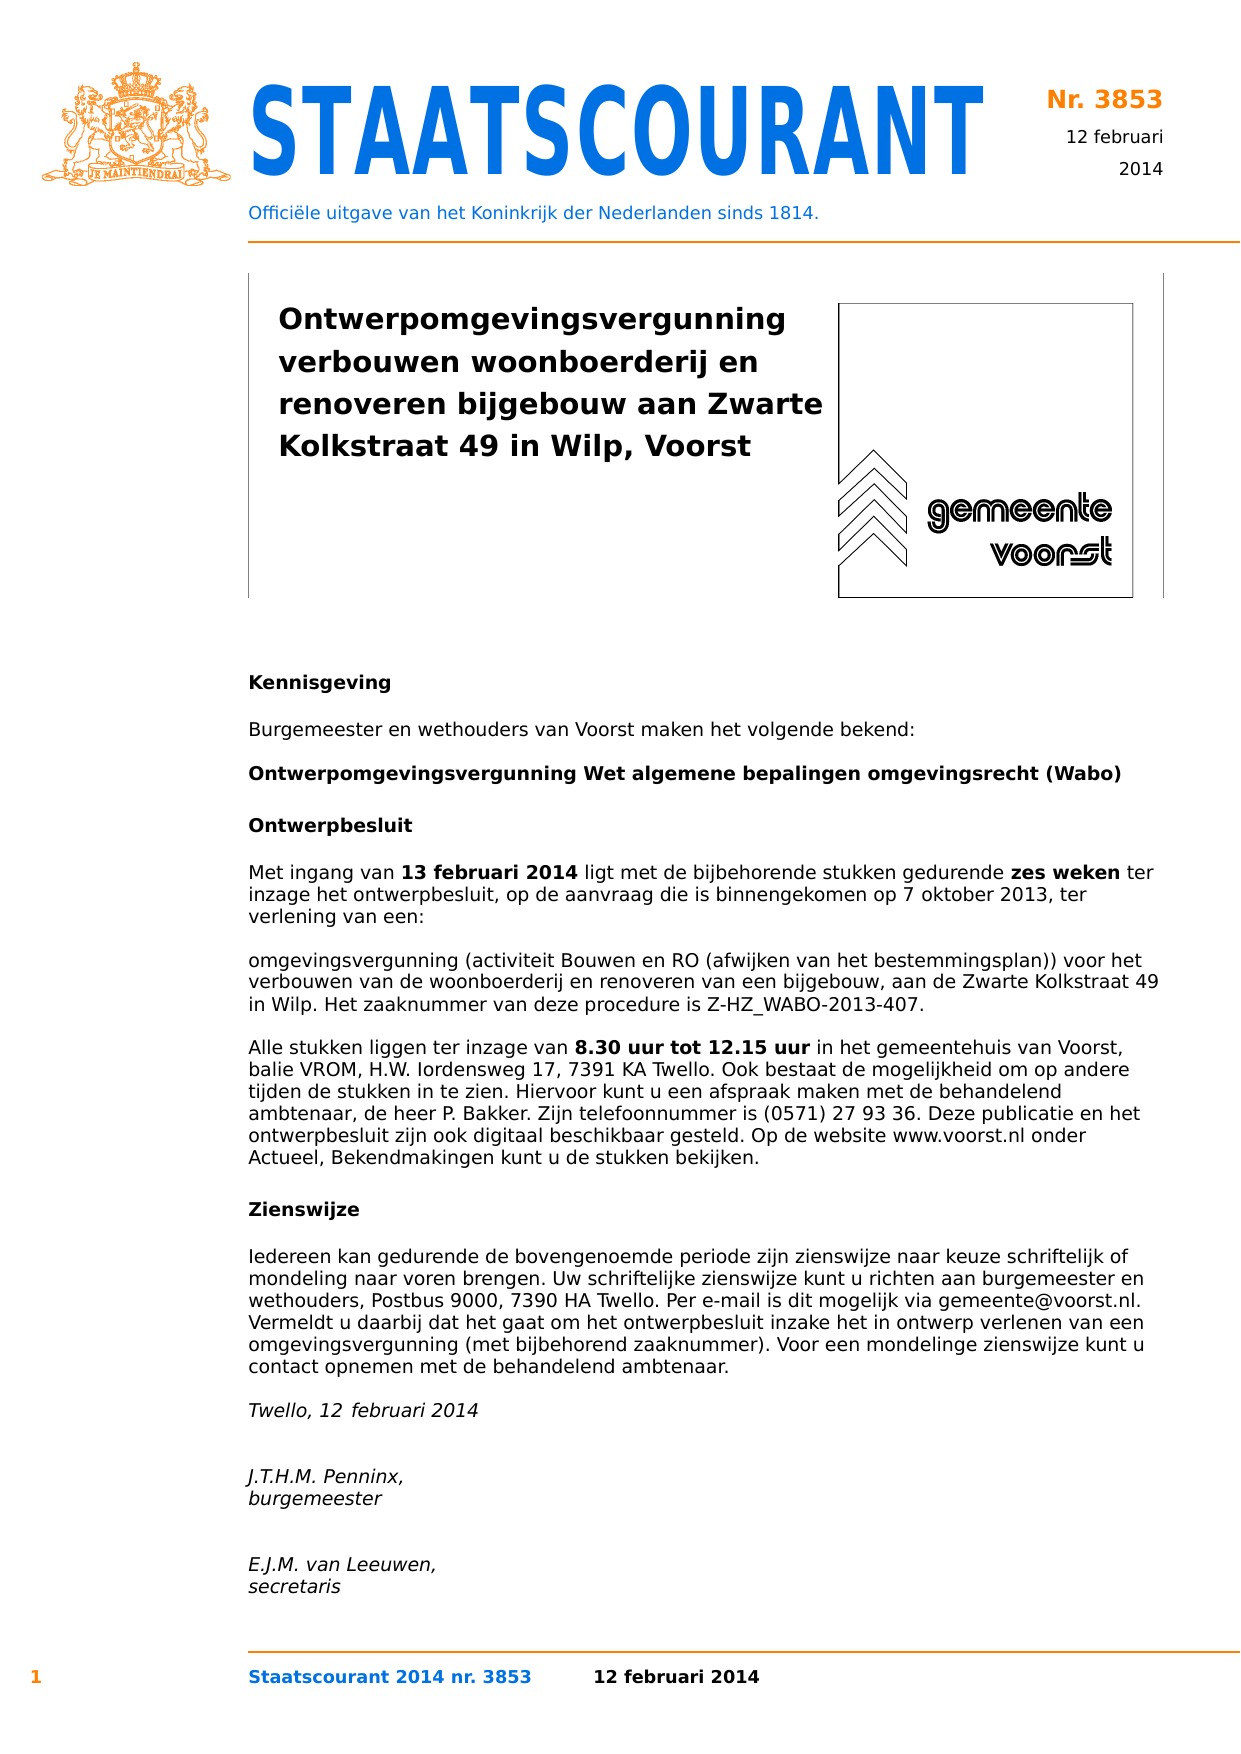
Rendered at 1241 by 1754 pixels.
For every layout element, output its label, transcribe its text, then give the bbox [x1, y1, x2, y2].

text Met ingang van 13 februari 2014 ligt met de bijbehorende stukken gedurende zes weken ter inzage het ontwerpbesluit, op de aanvraag die is binnengekomen op 7 oktober 2013, ter verlening van een: [248, 862, 1163, 928]
picture [41, 62, 231, 186]
subtitle Ontwerpbesluit [248, 815, 1163, 837]
table_cell Officiële uitgave van het Koninkrijk der Nederlanden sinds 1814. [248, 203, 1240, 241]
picture [838, 302, 1134, 598]
subtitle Ontwerpomgevingsvergunning verbouwen woonboerderij en renoveren bijgebouw aan Zwarte Kolkstraat 49 in Wilp, Voorst [249, 273, 1163, 598]
table_header [25, 62, 248, 241]
text Iedereen kan gedurende de bovengenoemde periode zijn zienswijze naar keuze schriftelijk of mondeling naar voren brengen. Uw schriftelijke zienswijze kunt u richten aan burgemeester en wethouders, Postbus 9000, 7390 HA Twello. Per e-mail is dit mogelijk via gemeente@voorst.nl. Vermeldt u daarbij dat het gaat om het ontwerpbesluit inzake het in ontwerp verlenen van een omgevingsvergunning (met bijbehorend zaaknummer). Voor een mondelinge zienswijze kunt u contact opnemen met de behandelend ambtenaar. [248, 1246, 1163, 1378]
subtitle Kennisgeving [248, 672, 1163, 694]
text Burgemeester en wethouders van Voorst maken het volgende bekend: [248, 719, 1163, 741]
table_cell 2014 [998, 153, 1240, 203]
text Ontwerpomgevingsvergunning Wet algemene bepalingen omgevingsrecht (Wabo) [248, 763, 1163, 785]
text omgevingsvergunning (activiteit Bouwen en RO (afwijken van het bestemmingsplan)) voor het verbouwen van de woonboerderij en renoveren van een bijgebouw, aan de Zwarte Kolkstraat 49 in Wilp. Het zaaknummer van deze procedure is Z-HZ_WABO-2013-407. [248, 949, 1163, 1015]
table_cell 12 februari [998, 121, 1240, 153]
table_header STAATSCOURANT [248, 62, 998, 203]
text E.J.M. van Leeuwen, secretaris [248, 1532, 1163, 1597]
text Twello, 12 februari 2014 [248, 1400, 1163, 1422]
text Alle stukken liggen ter inzage van 8.30 uur tot 12.15 uur in het gemeentehuis van Voorst, balie VROM, H.W. Iordensweg 17, 7391 KA Twello. Ook bestaat de mogelijkheid om op andere tijden de stukken in te zien. Hiervoor kunt u een afspraak maken met de behandelend ambtenaar, de heer P. Bakker. Zijn telefoonnummer is (0571) 27 93 36. Deze publicatie en het ontwerpbesluit zijn ook digitaal beschikbaar gesteld. Op de website www.voorst.nl onder Actueel, Bekendmakingen kunt u de stukken bekijken. [248, 1037, 1163, 1169]
subtitle Zienswijze [248, 1199, 1163, 1221]
table_header Nr. 3853 [998, 62, 1240, 121]
text J.T.H.M. Penninx, burgemeester [248, 1444, 1163, 1510]
